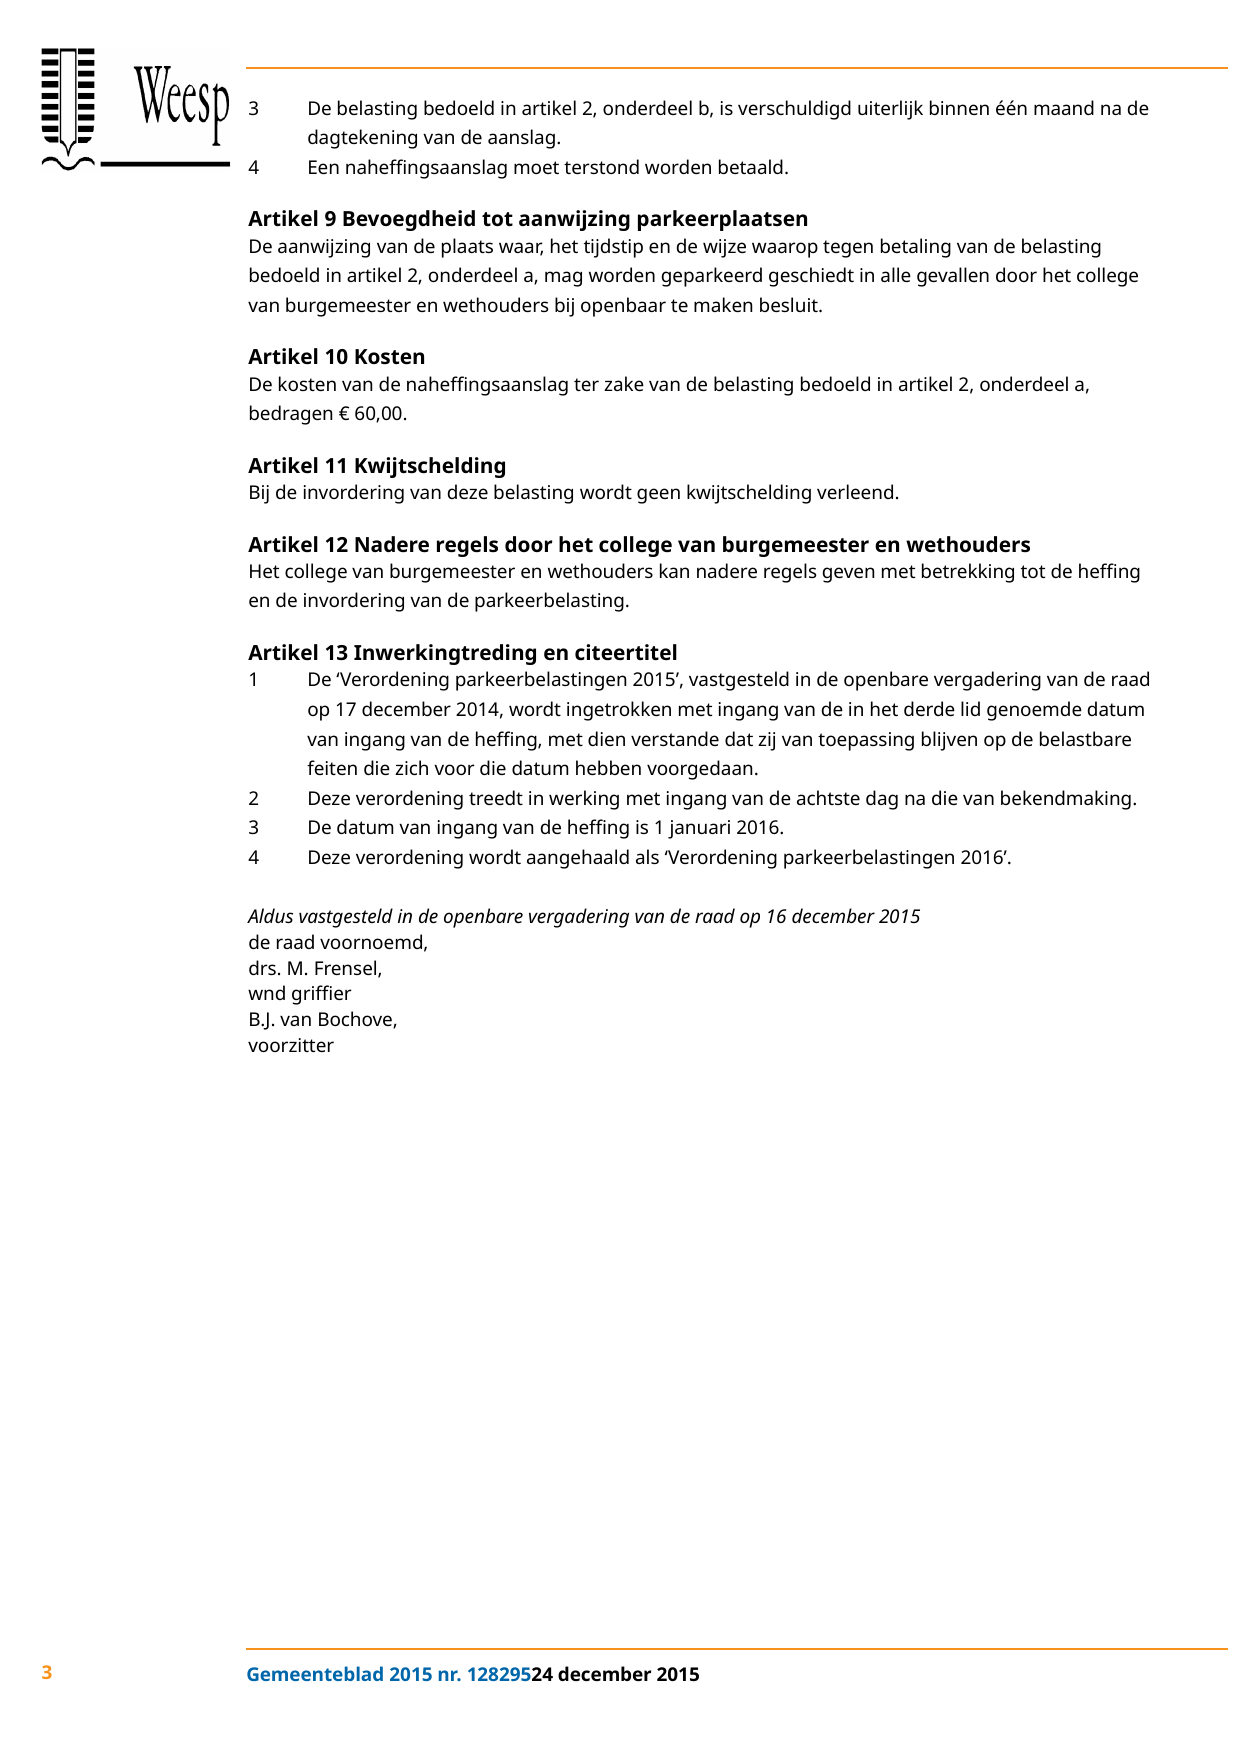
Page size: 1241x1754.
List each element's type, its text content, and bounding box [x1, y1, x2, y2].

text B.J. van Bochove, [248, 1006, 1152, 1032]
text wnd griffier [248, 980, 1152, 1006]
text Artikel 13 Inwerkingtreding en citeertitel [248, 638, 1152, 667]
list Deze verordening treedt in werking met ingang van de achtste dag na die van bekendmaking. [248, 785, 1152, 811]
list De belasting bedoeld in artikel 2, onderdeel b, is verschuldigd uiterlijk binnen één maand na de dagtekening van de aanslag. [248, 95, 1152, 150]
text drs. M. Frensel, [248, 955, 1152, 980]
text Artikel 11 Kwijtschelding [248, 451, 1152, 479]
text de raad voornoemd, [248, 929, 1152, 955]
text voorzitter [248, 1032, 1152, 1058]
picture [41, 47, 231, 172]
list Deze verordening wordt aangehaald als ‘Verordening parkeerbelastingen 2016’. [248, 844, 1152, 870]
text Het college van burgemeester en wethouders kan nadere regels geven met betrekking tot de heffing en de invordering van de parkeerbelasting. [248, 558, 1152, 613]
list De datum van ingang van de heffing is 1 januari 2016. [248, 814, 1152, 840]
text Artikel 9 Bevoegdheid tot aanwijzing parkeerplaatsen [248, 204, 1152, 233]
text Aldus vastgesteld in de openbare vergadering van de raad op 16 december 2015 [248, 903, 1152, 929]
text De aanwijzing van de plaats waar, het tijdstip en de wijze waarop tegen betaling van de belasting bedoeld in artikel 2, onderdeel a, mag worden geparkeerd geschiedt in alle gevallen door het college van burgemeester en wethouders bij openbaar te maken besluit. [248, 233, 1152, 318]
text De kosten van de naheffingsaanslag ter zake van de belasting bedoeld in artikel 2, onderdeel a, bedragen € 60,00. [248, 371, 1152, 426]
list De ‘Verordening parkeerbelastingen 2015’, vastgesteld in de openbare vergadering van de raad op 17 december 2014, wordt ingetrokken met ingang van de in het derde lid genoemde datum van ingang van de heffing, met dien verstande dat zij van toepassing blijven op de belastbare feiten die zich voor die datum hebben voorgedaan. [248, 667, 1152, 781]
text Artikel 10 Kosten [248, 342, 1152, 371]
text Bij de invordering van deze belasting wordt geen kwijtschelding verleend. [248, 479, 1152, 505]
text Artikel 12 Nadere regels door het college van burgemeester en wethouders [248, 530, 1152, 558]
list Een naheffingsaanslag moet terstond worden betaald. [248, 154, 1152, 180]
